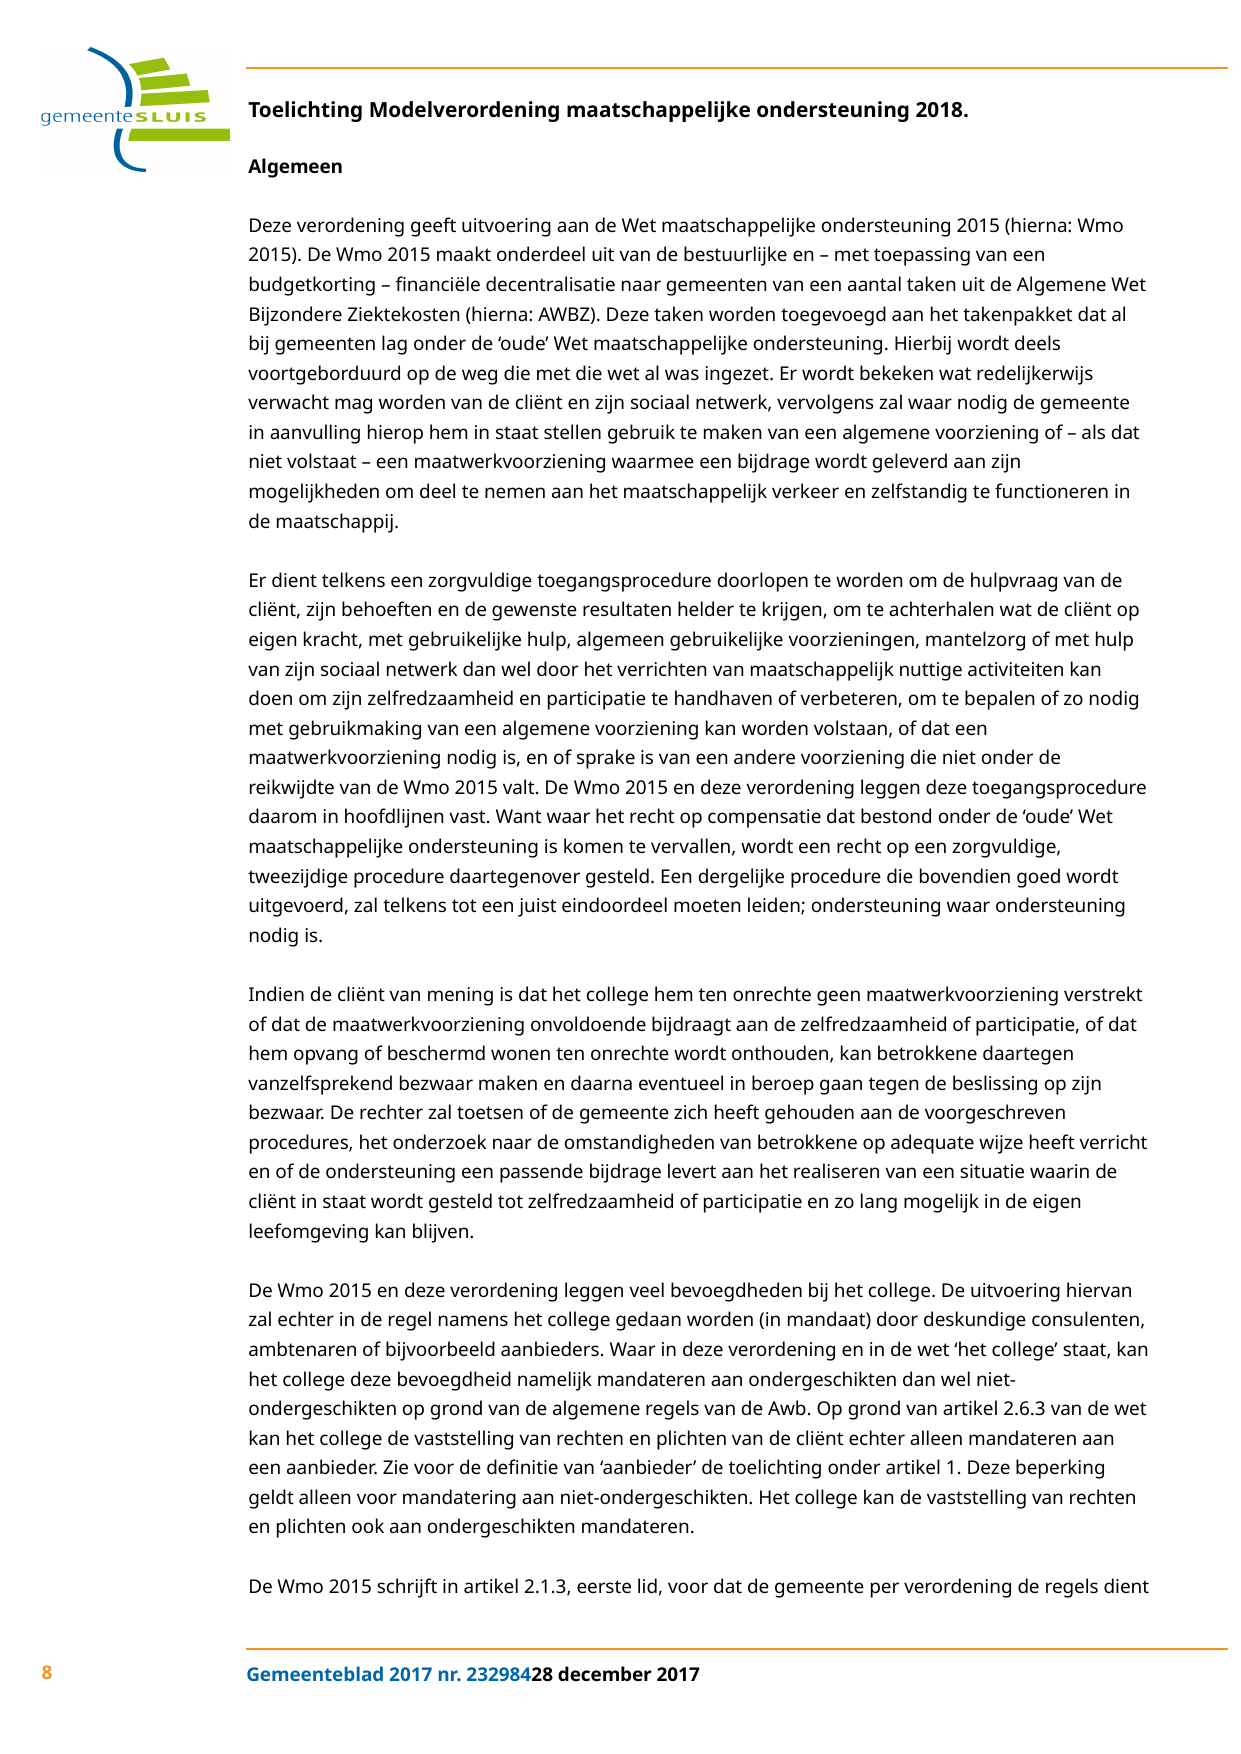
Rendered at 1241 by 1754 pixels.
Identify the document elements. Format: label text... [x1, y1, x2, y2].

text Toelichting Modelverordening maatschappelijke ondersteuning 2018. [248, 95, 1152, 123]
text De Wmo 2015 schrijft in artikel 2.1.3, eerste lid, voor dat de gemeente per verordening de regels dient [248, 1573, 1152, 1599]
text Deze verordening geeft uitvoering aan de Wet maatschappelijke ondersteuning 2015 (hierna: Wmo 2015). De Wmo 2015 maakt onderdeel uit van de bestuurlijke en – met toepassing van een budgetkorting – financiële decentralisatie naar gemeenten van een aantal taken uit de Algemene Wet Bijzondere Ziektekosten (hierna: AWBZ). Deze taken worden toegevoegd aan het takenpakket dat al bij gemeenten lag onder de ‘oude’ Wet maatschappelijke ondersteuning. Hierbij wordt deels voortgeborduurd op de weg die met die wet al was ingezet. Er wordt bekeken wat redelijkerwijs verwacht mag worden van de cliënt en zijn sociaal netwerk, vervolgens zal waar nodig de gemeente in aanvulling hierop hem in staat stellen gebruik te maken van een algemene voorziening of – als dat niet volstaat – een maatwerkvoorziening waarmee een bijdrage wordt geleverd aan zijn mogelijkheden om deel te nemen aan het maatschappelijk verkeer en zelfstandig te functioneren in de maatschappij. [248, 212, 1152, 534]
text Indien de cliënt van mening is dat het college hem ten onrechte geen maatwerkvoorziening verstrekt of dat de maatwerkvoorziening onvoldoende bijdraagt aan de zelfredzaamheid of participatie, of dat hem opvang of beschermd wonen ten onrechte wordt onthouden, kan betrokkene daartegen vanzelfsprekend bezwaar maken en daarna eventueel in beroep gaan tegen de beslissing op zijn bezwaar. De rechter zal toetsen of de gemeente zich heeft gehouden aan de voorgeschreven procedures, het onderzoek naar de omstandigheden van betrokkene op adequate wijze heeft verricht en of de ondersteuning een passende bijdrage levert aan het realiseren van een situatie waarin de cliënt in staat wordt gesteld tot zelfredzaamheid of participatie en zo lang mogelijk in de eigen leefomgeving kan blijven. [248, 981, 1152, 1244]
text Algemeen [248, 153, 1152, 179]
text De Wmo 2015 en deze verordening leggen veel bevoegdheden bij het college. De uitvoering hiervan zal echter in de regel namens het college gedaan worden (in mandaat) door deskundige consulenten, ambtenaren of bijvoorbeeld aanbieders. Waar in deze verordening en in de wet ‘het college’ staat, kan het college deze bevoegdheid namelijk mandateren aan ondergeschikten dan wel niet-ondergeschikten op grond van de algemene regels van de Awb. Op grond van artikel 2.6.3 van de wet kan het college de vaststelling van rechten en plichten van de cliënt echter alleen mandateren aan een aanbieder. Zie voor de definitie van ‘aanbieder’ de toelichting onder artikel 1. Deze beperking geldt alleen voor mandatering aan niet-ondergeschikten. Het college kan de vaststelling van rechten en plichten ook aan ondergeschikten mandateren. [248, 1277, 1152, 1539]
text Er dient telkens een zorgvuldige toegangsprocedure doorlopen te worden om de hulpvraag van de cliënt, zijn behoeften en de gewenste resultaten helder te krijgen, om te achterhalen wat de cliënt op eigen kracht, met gebruikelijke hulp, algemeen gebruikelijke voorzieningen, mantelzorg of met hulp van zijn sociaal netwerk dan wel door het verrichten van maatschappelijk nuttige activiteiten kan doen om zijn zelfredzaamheid en participatie te handhaven of verbeteren, om te bepalen of zo nodig met gebruikmaking van een algemene voorziening kan worden volstaan, of dat een maatwerkvoorziening nodig is, en of sprake is van een andere voorziening die niet onder de reikwijdte van de Wmo 2015 valt. De Wmo 2015 en deze verordening leggen deze toegangsprocedure daarom in hoofdlijnen vast. Want waar het recht op compensatie dat bestond onder de ‘oude’ Wet maatschappelijke ondersteuning is komen te vervallen, wordt een recht op een zorgvuldige, tweezijdige procedure daartegenover gesteld. Een dergelijke procedure die bovendien goed wordt uitgevoerd, zal telkens tot een juist eindoordeel moeten leiden; ondersteuning waar ondersteuning nodig is. [248, 567, 1152, 948]
picture [41, 47, 231, 172]
